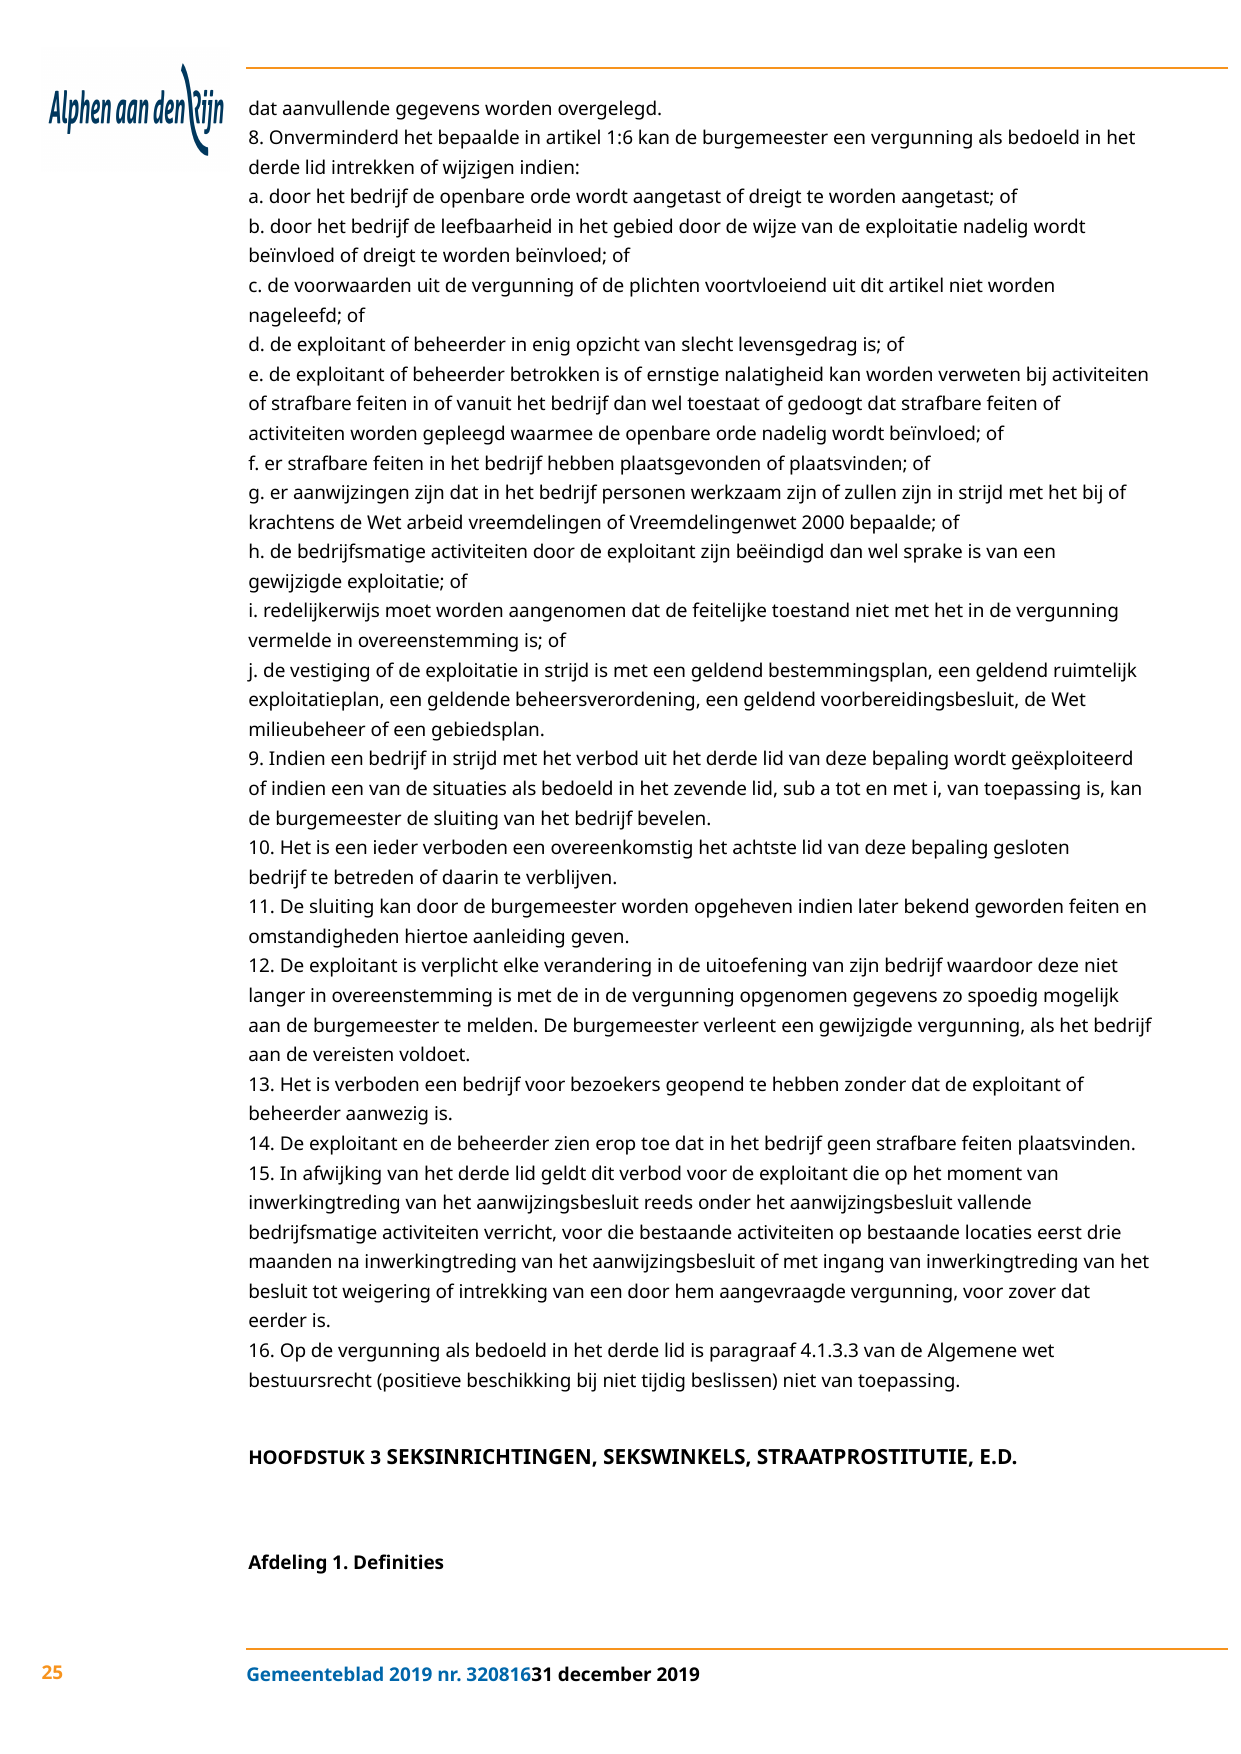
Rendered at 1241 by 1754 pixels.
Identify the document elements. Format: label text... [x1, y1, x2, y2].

text j. de vestiging of de exploitatie in strijd is met een geldend bestemmingsplan, een geldend ruimtelijk exploitatieplan, een geldende beheersverordening, een geldend voorbereidingsbesluit, de Wet milieubeheer of een gebiedsplan. [248, 657, 1152, 742]
text e. de exploitant of beheerder betrokken is of ernstige nalatigheid kan worden verweten bij activiteiten of strafbare feiten in of vanuit het bedrijf dan wel toestaat of gedoogt dat strafbare feiten of activiteiten worden gepleegd waarmee de openbare orde nadelig wordt beïnvloed; of [248, 361, 1152, 446]
text 8. Onverminderd het bepaalde in artikel 1:6 kan de burgemeester een vergunning als bedoeld in het derde lid intrekken of wijzigen indien: [248, 124, 1152, 180]
text h. de bedrijfsmatige activiteiten door de exploitant zijn beëindigd dan wel sprake is van een gewijzigde exploitatie; of [248, 538, 1152, 594]
text 9. Indien een bedrijf in strijd met het verbod uit het derde lid van deze bepaling wordt geëxploiteerd of indien een van de situaties als bedoeld in het zevende lid, sub a tot en met i, van toepassing is, kan de burgemeester de sluiting van het bedrijf bevelen. [248, 746, 1152, 831]
text f. er strafbare feiten in het bedrijf hebben plaatsgevonden of plaatsvinden; of [248, 450, 1152, 476]
text dat aanvullende gegevens worden overgelegd. [248, 95, 1152, 121]
text 15. In afwijking van het derde lid geldt dit verbod voor de exploitant die op het moment van inwerkingtreding van het aanwijzingsbesluit reeds onder het aanwijzingsbesluit vallende bedrijfsmatige activiteiten verricht, voor die bestaande activiteiten op bestaande locaties eerst drie maanden na inwerkingtreding van het aanwijzingsbesluit of met ingang van inwerkingtreding van het besluit tot weigering of intrekking van een door hem aangevraagde vergunning, voor zover dat eerder is. [248, 1160, 1152, 1333]
text 13. Het is verboden een bedrijf voor bezoekers geopend te hebben zonder dat de exploitant of beheerder aanwezig is. [248, 1071, 1152, 1126]
text d. de exploitant of beheerder in enig opzicht van slecht levensgedrag is; of [248, 331, 1152, 357]
picture [41, 47, 231, 172]
text b. door het bedrijf de leefbaarheid in het gebied door de wijze van de exploitatie nadelig wordt beïnvloed of dreigt te worden beïnvloed; of [248, 213, 1152, 268]
text g. er aanwijzingen zijn dat in het bedrijf personen werkzaam zijn of zullen zijn in strijd met het bij of krachtens de Wet arbeid vreemdelingen of Vreemdelingenwet 2000 bepaalde; of [248, 479, 1152, 535]
text HOOFDSTUK 3 SEKSINRICHTINGEN, SEKSWINKELS, STRAATPROSTITUTIE, E.D. [248, 1442, 1152, 1471]
text 14. De exploitant en de beheerder zien erop toe dat in het bedrijf geen strafbare feiten plaatsvinden. [248, 1130, 1152, 1156]
text 10. Het is een ieder verboden een overeenkomstig het achtste lid van deze bepaling gesloten [248, 834, 1152, 860]
text c. de voorwaarden uit de vergunning of de plichten voortvloeiend uit dit artikel niet worden nageleefd; of [248, 272, 1152, 328]
text 11. De sluiting kan door de burgemeester worden opgeheven indien later bekend geworden feiten en omstandigheden hiertoe aanleiding geven. [248, 893, 1152, 949]
text Afdeling 1. Definities [248, 1549, 1152, 1575]
text 16. Op de vergunning als bedoeld in het derde lid is paragraaf 4.1.3.3 van de Algemene wet bestuursrecht (positieve beschikking bij niet tijdig beslissen) niet van toepassing. [248, 1337, 1152, 1393]
text a. door het bedrijf de openbare orde wordt aangetast of dreigt te worden aangetast; of [248, 183, 1152, 209]
text i. redelijkerwijs moet worden aangenomen dat de feitelijke toestand niet met het in de vergunning vermelde in overeenstemming is; of [248, 598, 1152, 653]
text bedrijf te betreden of daarin te verblijven. [248, 864, 1152, 890]
text 12. De exploitant is verplicht elke verandering in de uitoefening van zijn bedrijf waardoor deze niet langer in overeenstemming is met de in de vergunning opgenomen gegevens zo spoedig mogelijk aan de burgemeester te melden. De burgemeester verleent een gewijzigde vergunning, als het bedrijf aan de vereisten voldoet. [248, 953, 1152, 1067]
